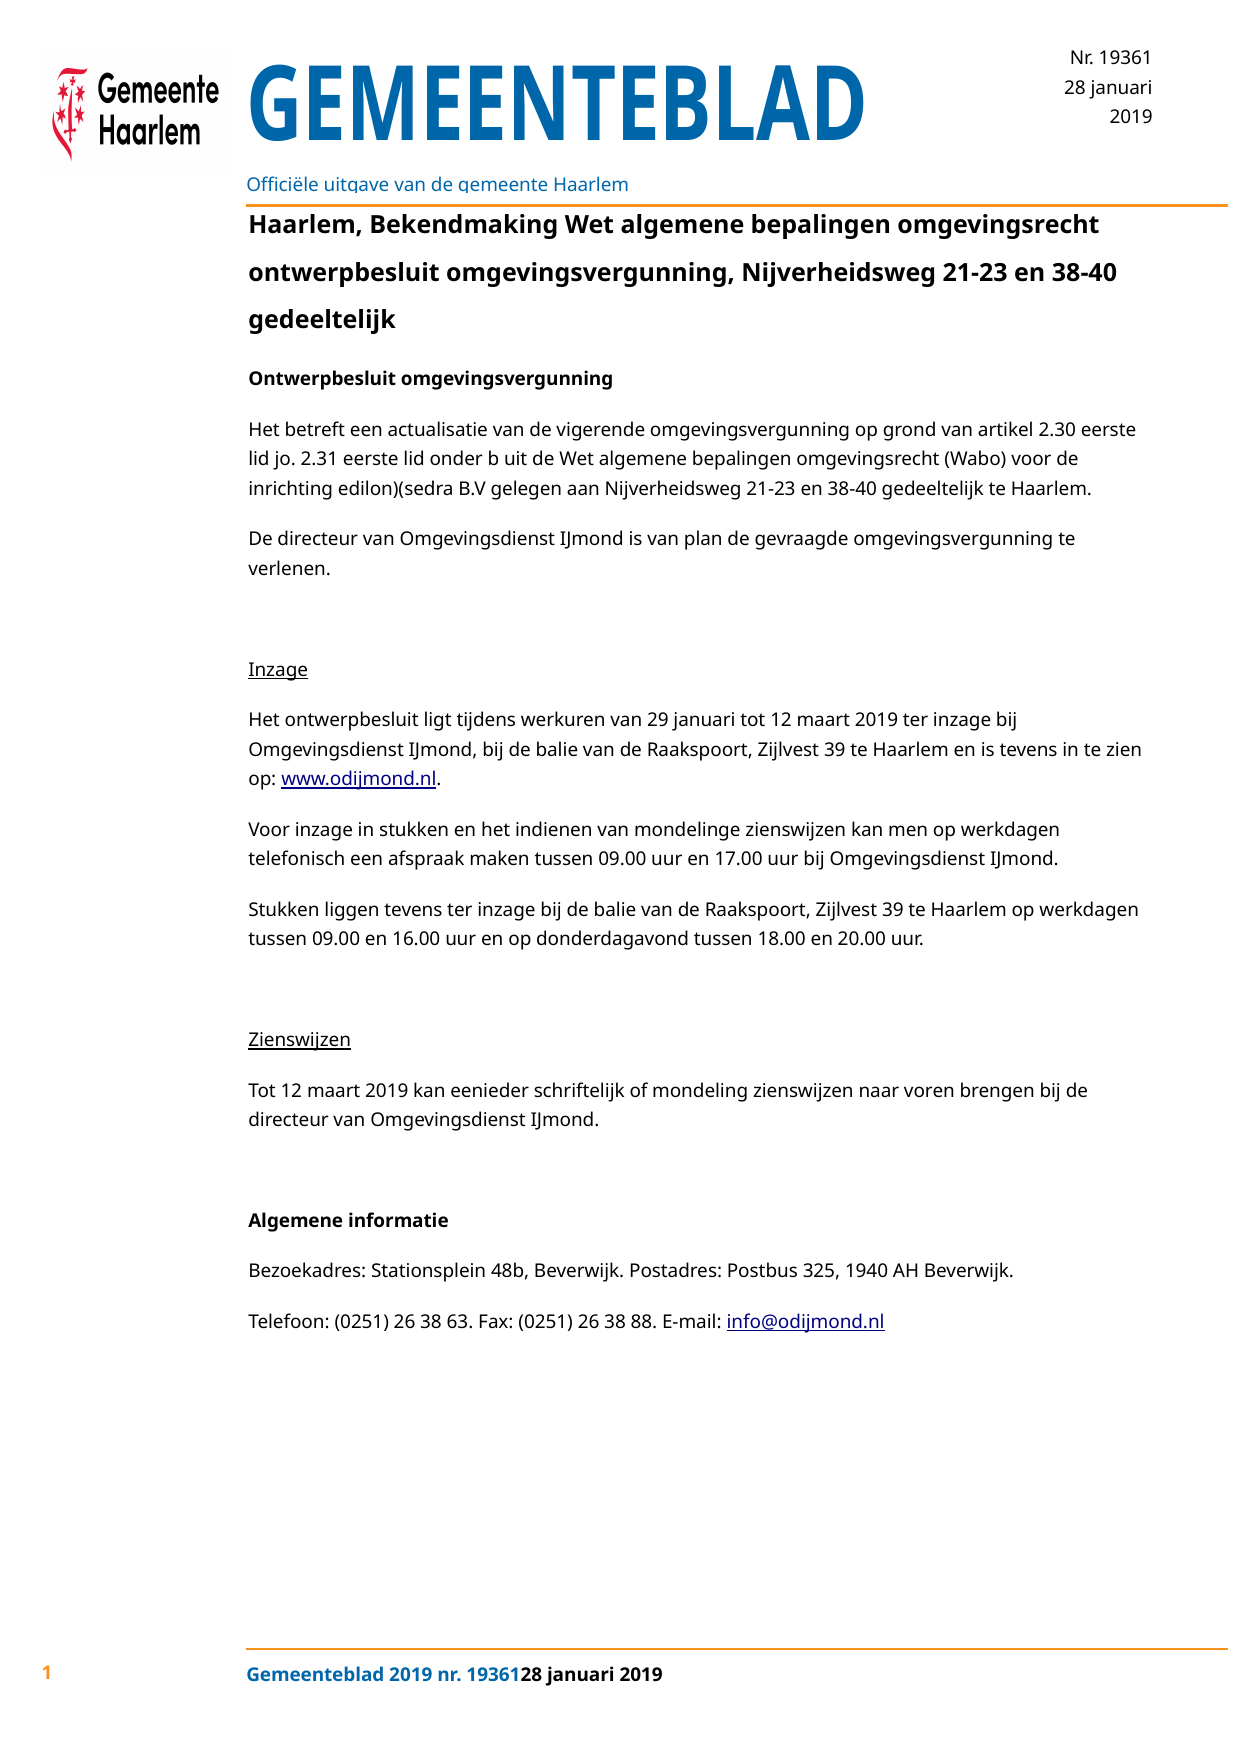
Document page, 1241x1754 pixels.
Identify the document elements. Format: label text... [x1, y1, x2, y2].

text Voor inzage in stukken en het indienen van mondelinge zienswijzen kan men op werkdagen telefonisch een afspraak maken tussen 09.00 uur en 17.00 uur bij Omgevingsdienst IJmond. [248, 816, 1152, 871]
text Het ontwerpbesluit ligt tijdens werkuren van 29 januari tot 12 maart 2019 ter inzage bij Omgevingsdienst IJmond, bij de balie van de Raakspoort, Zijlvest 39 te Haarlem en is tevens in te zien op: www.odijmond.nl. [248, 706, 1152, 791]
text Telefoon: (0251) 26 38 63. Fax: (0251) 26 38 88. E-mail: info@odijmond.nl [248, 1308, 1152, 1334]
text Haarlem, Bekendmaking Wet algemene bepalingen omgevingsrecht ontwerpbesluit omgevingsvergunning, Nijverheidsweg 21-23 en 38-40 gedeeltelijk [248, 207, 1152, 336]
text Bezoekadres: Stationsplein 48b, Beverwijk. Postadres: Postbus 325, 1940 AH Beverwijk. [248, 1258, 1152, 1283]
picture [41, 47, 231, 172]
text Inzage [248, 656, 1152, 682]
text Tot 12 maart 2019 kan eenieder schriftelijk of mondeling zienswijzen naar voren brengen bij de directeur van Omgevingsdienst IJmond. [248, 1077, 1152, 1132]
text Stukken liggen tevens ter inzage bij de balie van de Raakspoort, Zijlvest 39 te Haarlem op werkdagen tussen 09.00 en 16.00 uur en op donderdagavond tussen 18.00 en 20.00 uur. [248, 896, 1152, 951]
text Algemene informatie [248, 1207, 1152, 1233]
text De directeur van Omgevingsdienst IJmond is van plan de gevraagde omgevingsvergunning te verlenen. [248, 526, 1152, 581]
text Ontwerpbesluit omgevingsvergunning [248, 366, 1152, 391]
text Het betreft een actualisatie van de vigerende omgevingsvergunning op grond van artikel 2.30 eerste lid jo. 2.31 eerste lid onder b uit de Wet algemene bepalingen omgevingsrecht (Wabo) voor de inrichting edilon)(sedra B.V gelegen aan Nijverheidsweg 21-23 en 38-40 gedeeltelijk te Haarlem. [248, 416, 1152, 501]
text Zienswijzen [248, 1026, 1152, 1052]
